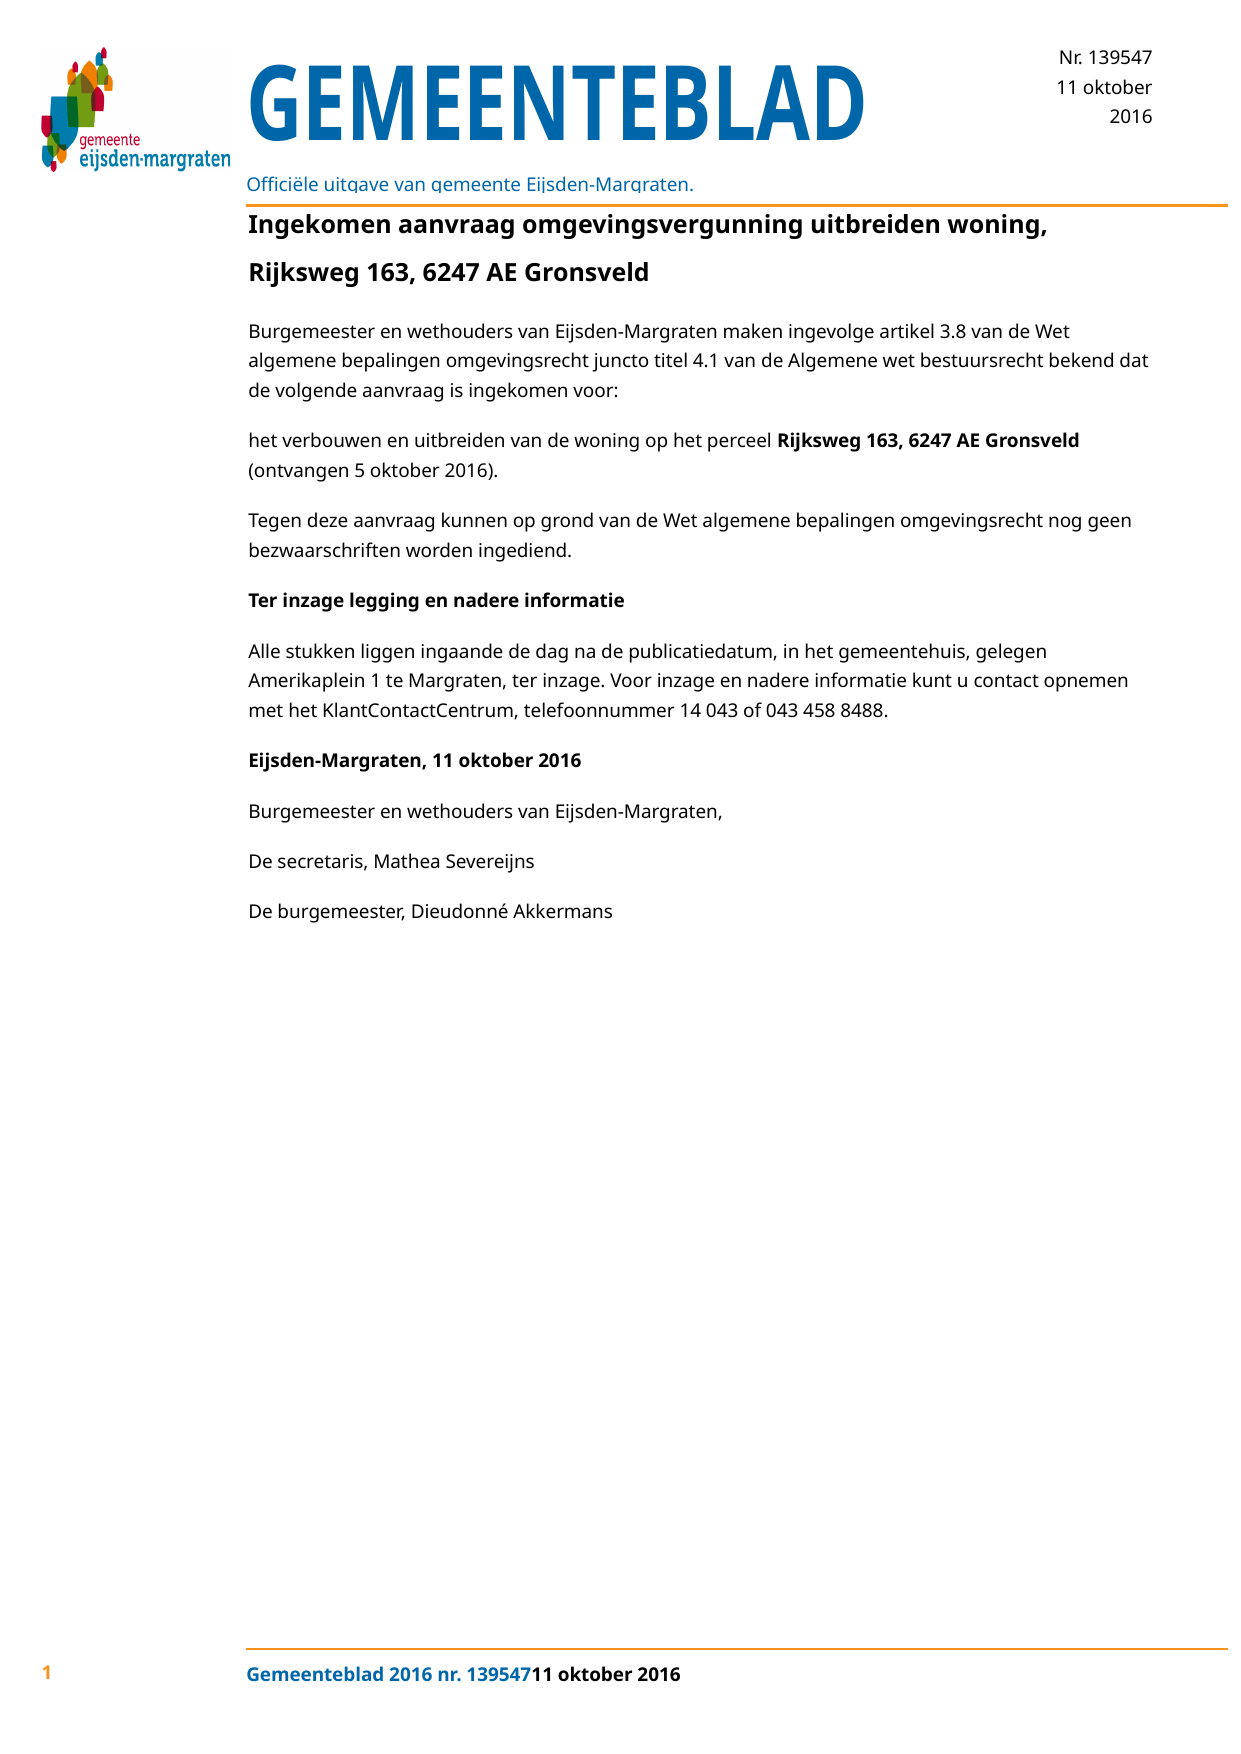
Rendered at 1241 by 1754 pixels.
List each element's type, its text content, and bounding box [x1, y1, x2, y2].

text De secretaris, Mathea Severeijns [248, 848, 1152, 874]
picture [41, 47, 231, 172]
text Burgemeester en wethouders van Eijsden-Margraten, [248, 798, 1152, 824]
text het verbouwen en uitbreiden van de woning op het perceel Rijksweg 163, 6247 AE Gronsveld (ontvangen 5 oktober 2016). [248, 427, 1152, 483]
text Ingekomen aanvraag omgevingsvergunning uitbreiden woning, Rijksweg 163, 6247 AE Gronsveld [248, 207, 1152, 288]
text Alle stukken liggen ingaande de dag na de publicatiedatum, in het gemeentehuis, gelegen Amerikaplein 1 te Margraten, ter inzage. Voor inzage en nadere informatie kunt u contact opnemen met het KlantContactCentrum, telefoonnummer 14 043 of 043 458 8488. [248, 638, 1152, 723]
text Ter inzage legging en nadere informatie [248, 587, 1152, 613]
text Tegen deze aanvraag kunnen op grond van de Wet algemene bepalingen omgevingsrecht nog geen bezwaarschriften worden ingediend. [248, 507, 1152, 563]
text De burgemeester, Dieudonné Akkermans [248, 899, 1152, 924]
text Eijsden-Margraten, 11 oktober 2016 [248, 747, 1152, 773]
text Burgemeester en wethouders van Eijsden-Margraten maken ingevolge artikel 3.8 van de Wet algemene bepalingen omgevingsrecht juncto titel 4.1 van de Algemene wet bestuursrecht bekend dat de volgende aanvraag is ingekomen voor: [248, 318, 1152, 403]
